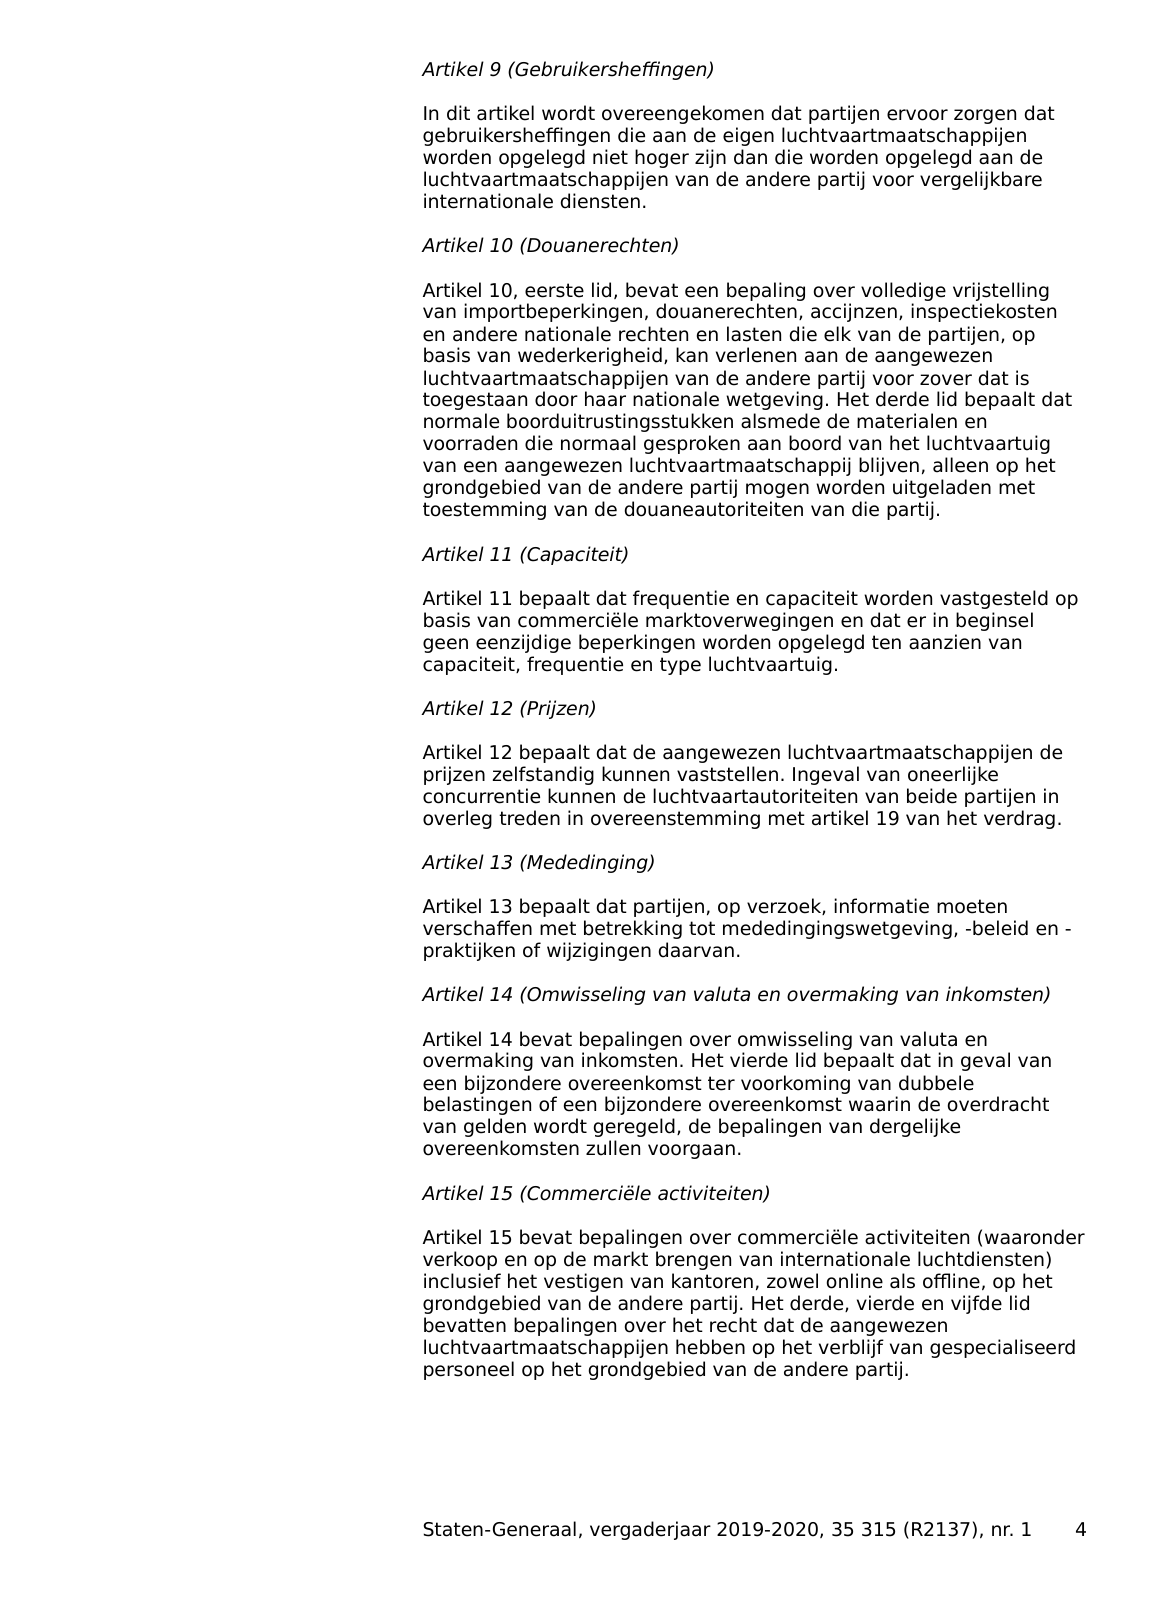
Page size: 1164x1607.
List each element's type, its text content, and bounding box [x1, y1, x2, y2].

subtitle Artikel 11 (Capaciteit) [422, 543, 1087, 565]
subtitle Artikel 10 (Douanerechten) [422, 235, 1087, 257]
text In dit artikel wordt overeengekomen dat partijen ervoor zorgen dat gebruikersheffingen die aan de eigen luchtvaartmaatschappijen worden opgelegd niet hoger zijn dan die worden opgelegd aan de luchtvaartmaatschappijen van de andere partij voor vergelijkbare internationale diensten. [422, 103, 1087, 213]
text Artikel 14 bevat bepalingen over omwisseling van valuta en overmaking van inkomsten. Het vierde lid bepaalt dat in geval van een bijzondere overeenkomst ter voorkoming van dubbele belastingen of een bijzondere overeenkomst waarin de overdracht van gelden wordt geregeld, de bepalingen van dergelijke overeenkomsten zullen voorgaan. [422, 1028, 1087, 1160]
text Artikel 11 bepaalt dat frequentie en capaciteit worden vastgesteld op basis van commerciële marktoverwegingen en dat er in beginsel geen eenzijdige beperkingen worden opgelegd ten aanzien van capaciteit, frequentie en type luchtvaartuig. [422, 588, 1087, 676]
subtitle Artikel 12 (Prijzen) [422, 698, 1087, 720]
text Artikel 10, eerste lid, bevat een bepaling over volledige vrijstelling van importbeperkingen, douanerechten, accijnzen, inspectiekosten en andere nationale rechten en lasten die elk van de partijen, op basis van wederkerigheid, kan verlenen aan de aangewezen luchtvaartmaatschappijen van de andere partij voor zover dat is toegestaan door haar nationale wetgeving. Het derde lid bepaalt dat normale boorduitrustingsstukken alsmede de materialen en voorraden die normaal gesproken aan boord van het luchtvaartuig van een aangewezen luchtvaartmaatschappij blijven, alleen op het grondgebied van de andere partij mogen worden uitgeladen met toestemming van de douaneautoriteiten van die partij. [422, 279, 1087, 521]
text Artikel 12 bepaalt dat de aangewezen luchtvaartmaatschappijen de prijzen zelfstandig kunnen vaststellen. Ingeval van oneerlijke concurrentie kunnen de luchtvaartautoriteiten van beide partijen in overleg treden in overeenstemming met artikel 19 van het verdrag. [422, 742, 1087, 830]
subtitle Artikel 15 (Commerciële activiteiten) [422, 1182, 1087, 1204]
text Artikel 13 bepaalt dat partijen, op verzoek, informatie moeten verschaffen met betrekking tot mededingingswetgeving, -beleid en -praktijken of wijzigingen daarvan. [422, 896, 1087, 962]
subtitle Artikel 9 (Gebruikersheffingen) [422, 59, 1087, 81]
subtitle Artikel 13 (Mededinging) [422, 852, 1087, 874]
text Artikel 15 bevat bepalingen over commerciële activiteiten (waaronder verkoop en op de markt brengen van internationale luchtdiensten) inclusief het vestigen van kantoren, zowel online als offline, op het grondgebied van de andere partij. Het derde, vierde en vijfde lid bevatten bepalingen over het recht dat de aangewezen luchtvaartmaatschappijen hebben op het verblijf van gespecialiseerd personeel op het grondgebied van de andere partij. [422, 1227, 1087, 1381]
subtitle Artikel 14 (Omwisseling van valuta en overmaking van inkomsten) [422, 984, 1087, 1006]
